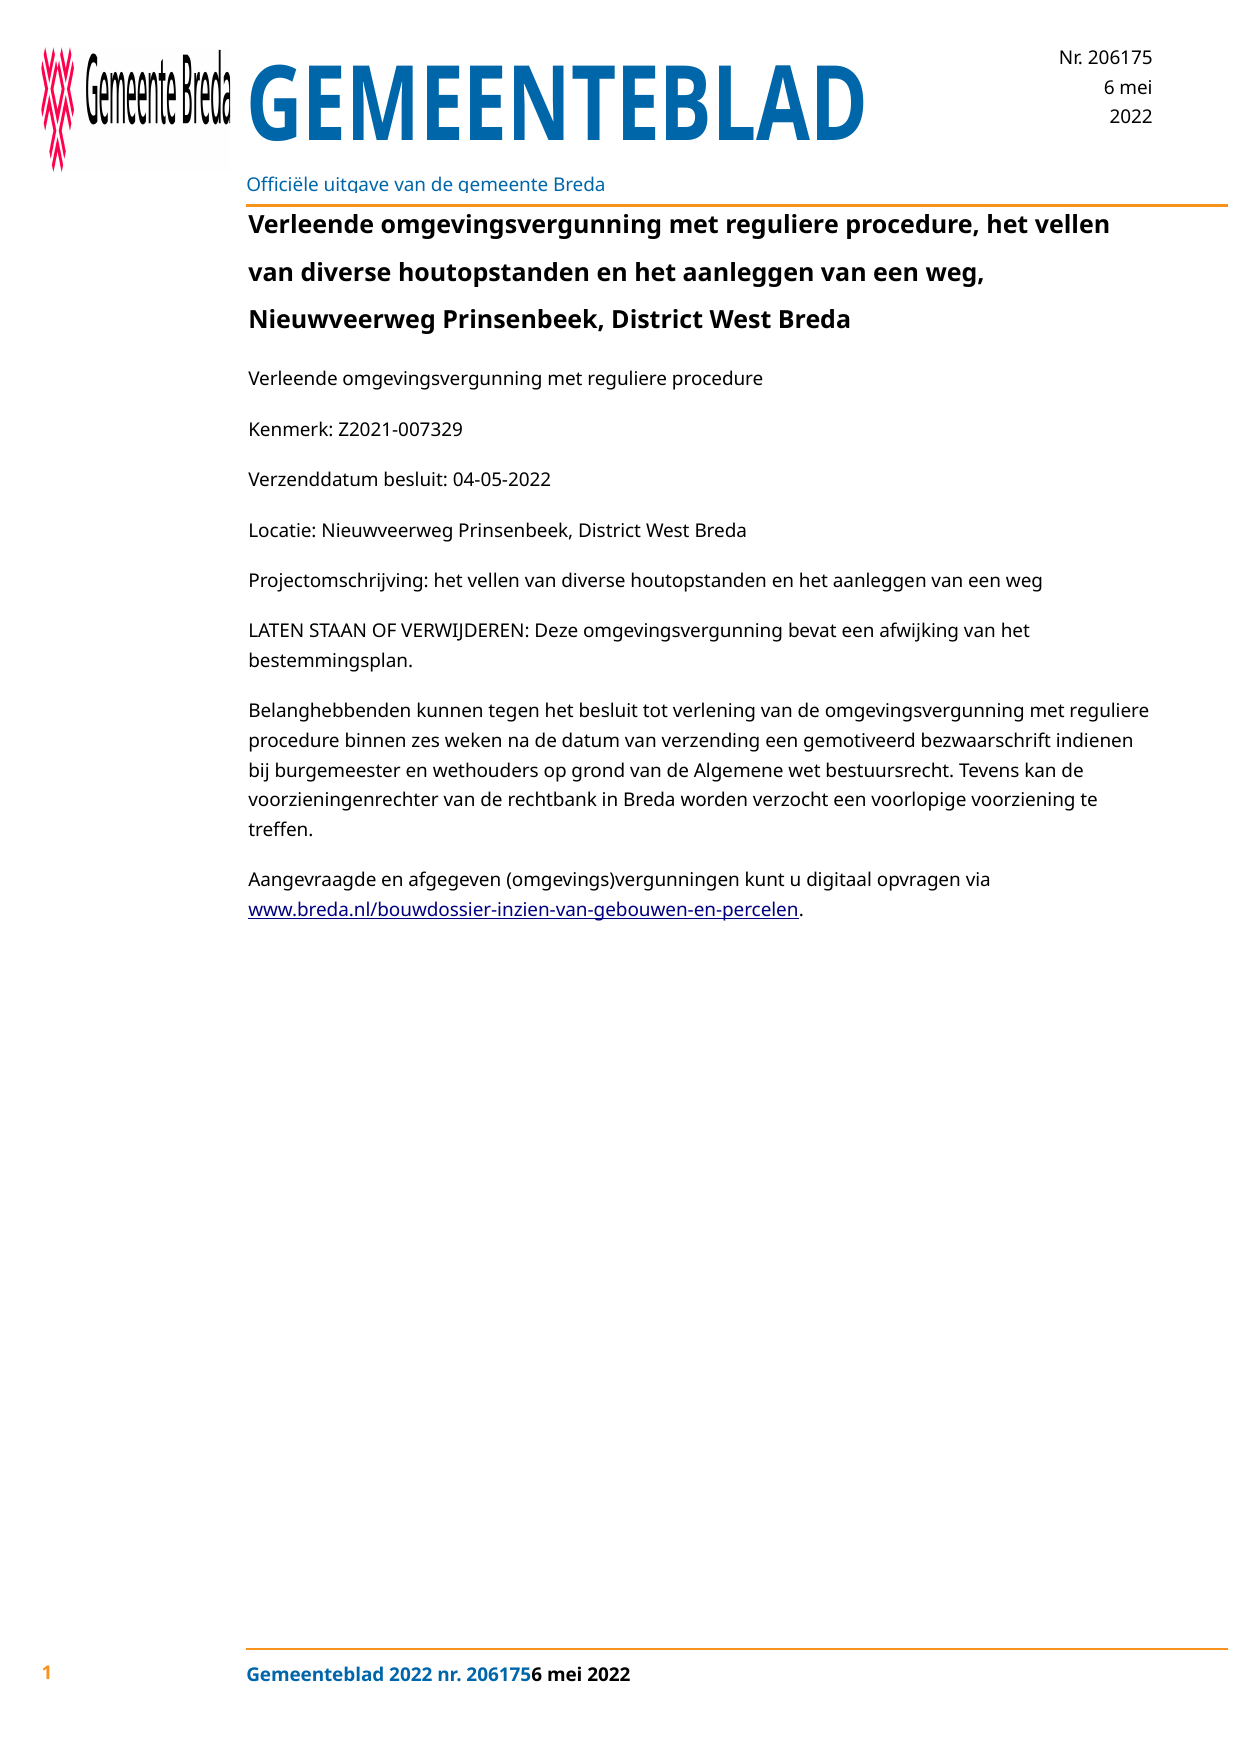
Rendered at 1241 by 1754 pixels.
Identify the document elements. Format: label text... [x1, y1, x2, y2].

text Locatie: Nieuwveerweg Prinsenbeek, District West Breda [248, 517, 1152, 542]
text LATEN STAAN OF VERWIJDEREN: Deze omgevingsvergunning bevat een afwijking van het bestemmingsplan. [248, 618, 1152, 673]
picture [41, 47, 231, 172]
text Kenmerk: Z2021-007329 [248, 416, 1152, 442]
text Verleende omgevingsvergunning met reguliere procedure, het vellen van diverse houtopstanden en het aanleggen van een weg, Nieuwveerweg Prinsenbeek, District West Breda [248, 207, 1152, 336]
text Belanghebbenden kunnen tegen het besluit tot verlening van de omgevingsvergunning met reguliere procedure binnen zes weken na de datum van verzending een gemotiveerd bezwaarschrift indienen bij burgemeester en wethouders op grond van de Algemene wet bestuursrecht. Tevens kan de voorzieningenrechter van de rechtbank in Breda worden verzocht een voorlopige voorziening te treffen. [248, 698, 1152, 842]
text Verzenddatum besluit: 04-05-2022 [248, 466, 1152, 492]
text Verleende omgevingsvergunning met reguliere procedure [248, 366, 1152, 391]
text Projectomschrijving: het vellen van diverse houtopstanden en het aanleggen van een weg [248, 567, 1152, 593]
text Aangevraagde en afgegeven (omgevings)vergunningen kunt u digitaal opvragen via www.breda.nl/bouwdossier-inzien-van-gebouwen-en-percelen. [248, 866, 1152, 922]
